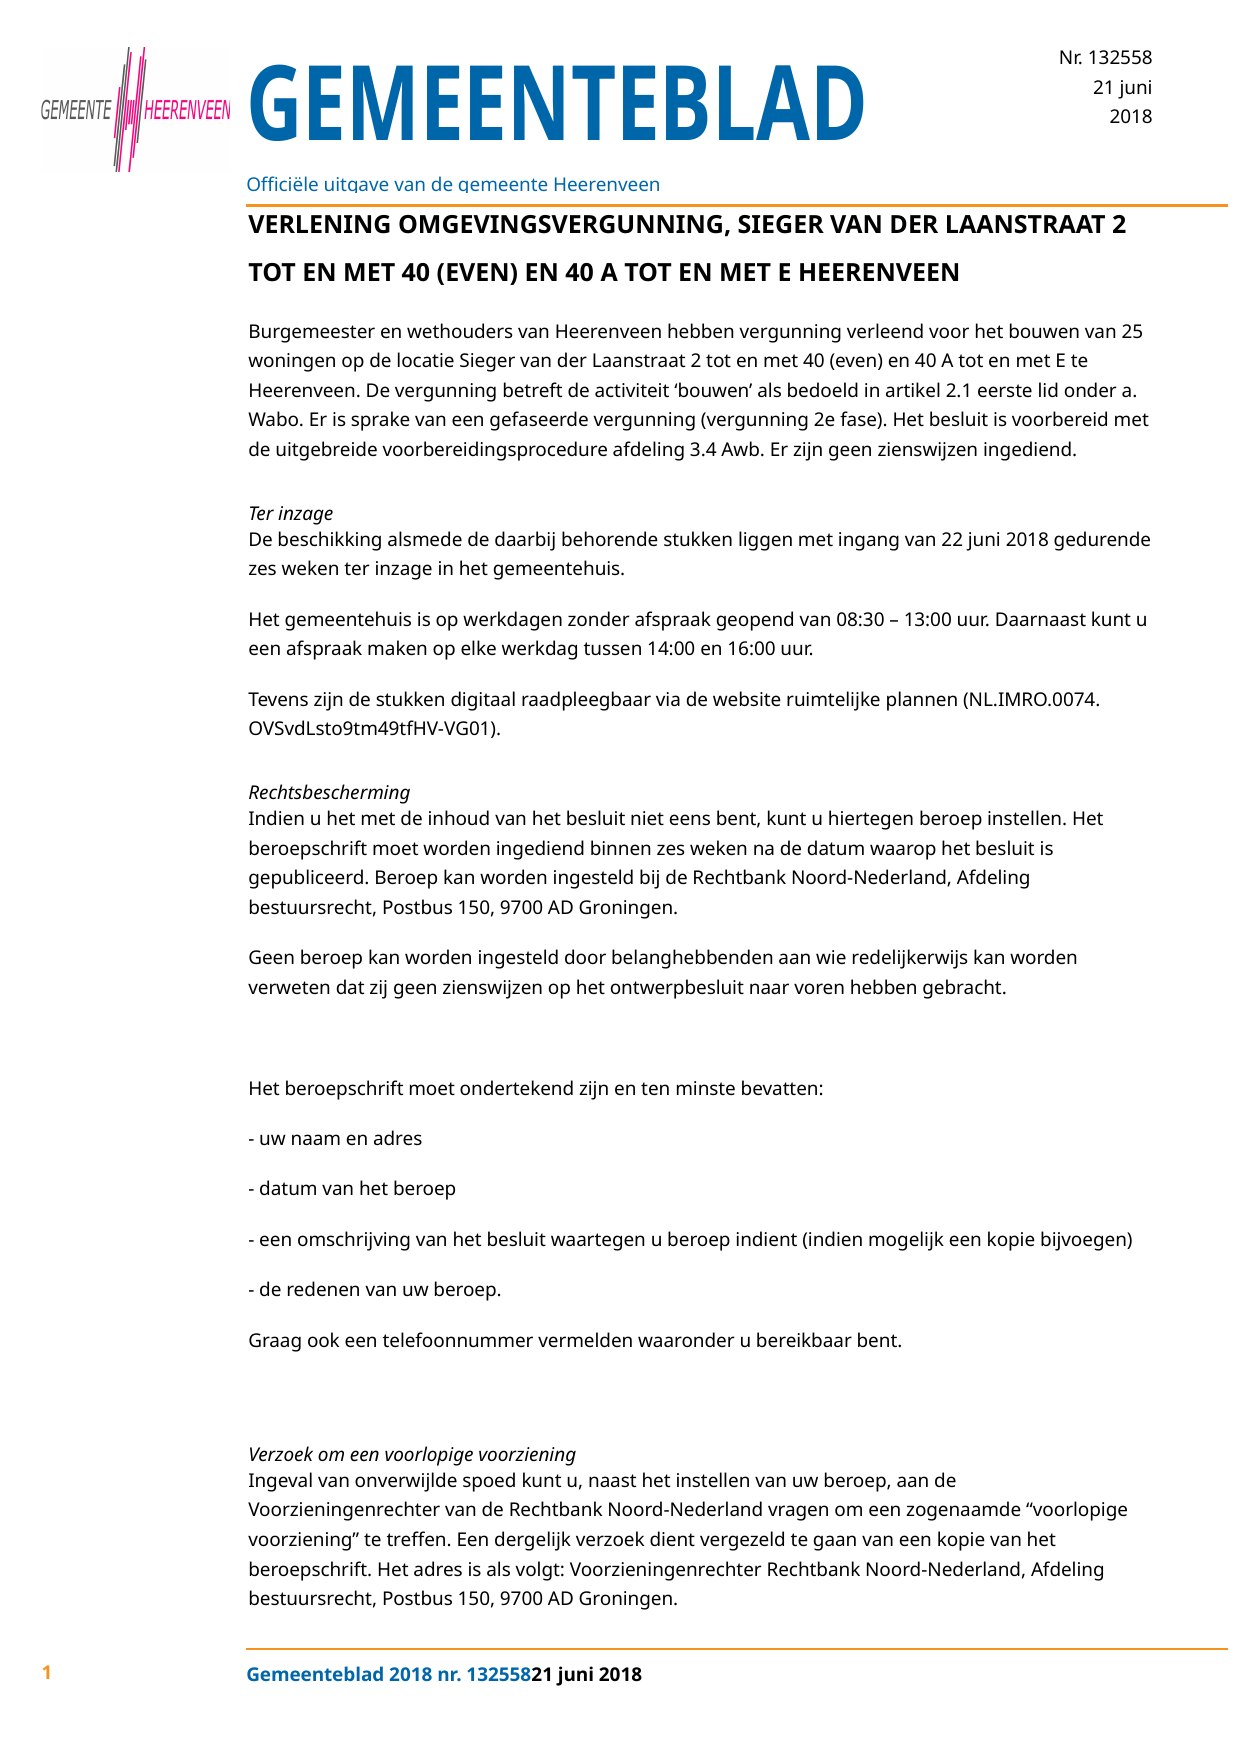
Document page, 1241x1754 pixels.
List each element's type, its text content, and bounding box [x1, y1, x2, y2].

text - datum van het beroep [248, 1176, 1152, 1201]
text Rechtsbescherming [248, 779, 1152, 805]
text - uw naam en adres [248, 1125, 1152, 1151]
text Ter inzage [248, 500, 1152, 526]
picture [41, 47, 231, 172]
text - de redenen van uw beroep. [248, 1276, 1152, 1302]
text Tevens zijn de stukken digitaal raadpleegbaar via de website ruimtelijke plannen (NL.IMRO.0074. OVSvdLsto9tm49tfHV-VG01). [248, 686, 1152, 741]
text Indien u het met de inhoud van het besluit niet eens bent, kunt u hiertegen beroep instellen. Het beroepschrift moet worden ingediend binnen zes weken na de datum waarop het besluit is gepubliceerd. Beroep kan worden ingesteld bij de Rechtbank Noord-Nederland, Afdeling bestuursrecht, Postbus 150, 9700 AD Groningen. [248, 805, 1152, 920]
text Graag ook een telefoonnummer vermelden waaronder u bereikbaar bent. [248, 1327, 1152, 1353]
text Het beroepschrift moet ondertekend zijn en ten minste bevatten: [248, 1075, 1152, 1101]
text VERLENING OMGEVINGSVERGUNNING, SIEGER VAN DER LAANSTRAAT 2 TOT EN MET 40 (EVEN) EN 40 A TOT EN MET E HEERENVEEN [248, 207, 1152, 288]
text Het gemeentehuis is op werkdagen zonder afspraak geopend van 08:30 – 13:00 uur. Daarnaast kunt u een afspraak maken op elke werkdag tussen 14:00 en 16:00 uur. [248, 606, 1152, 661]
text - een omschrijving van het besluit waartegen u beroep indient (indien mogelijk een kopie bijvoegen) [248, 1226, 1152, 1252]
text Geen beroep kan worden ingesteld door belanghebbenden aan wie redelijkerwijs kan worden verweten dat zij geen zienswijzen op het ontwerpbesluit naar voren hebben gebracht. [248, 944, 1152, 1000]
text Ingeval van onverwijlde spoed kunt u, naast het instellen van uw beroep, aan de Voorzieningenrechter van de Rechtbank Noord-Nederland vragen om een zogenaamde “voorlopige voorziening” te treffen. Een dergelijk verzoek dient vergezeld te gaan van een kopie van het beroepschrift. Het adres is als volgt: Voorzieningenrechter Rechtbank Noord-Nederland, Afdeling bestuursrecht, Postbus 150, 9700 AD Groningen. [248, 1467, 1152, 1611]
text Verzoek om een voorlopige voorziening [248, 1441, 1152, 1467]
text Burgemeester en wethouders van Heerenveen hebben vergunning verleend voor het bouwen van 25 woningen op de locatie Sieger van der Laanstraat 2 tot en met 40 (even) en 40 A tot en met E te Heerenveen. De vergunning betreft de activiteit ‘bouwen’ als bedoeld in artikel 2.1 eerste lid onder a. Wabo. Er is sprake van een gefaseerde vergunning (vergunning 2e fase). Het besluit is voorbereid met de uitgebreide voorbereidingsprocedure afdeling 3.4 Awb. Er zijn geen zienswijzen ingediend. [248, 318, 1152, 462]
text De beschikking alsmede de daarbij behorende stukken liggen met ingang van 22 juni 2018 gedurende zes weken ter inzage in het gemeentehuis. [248, 526, 1152, 581]
